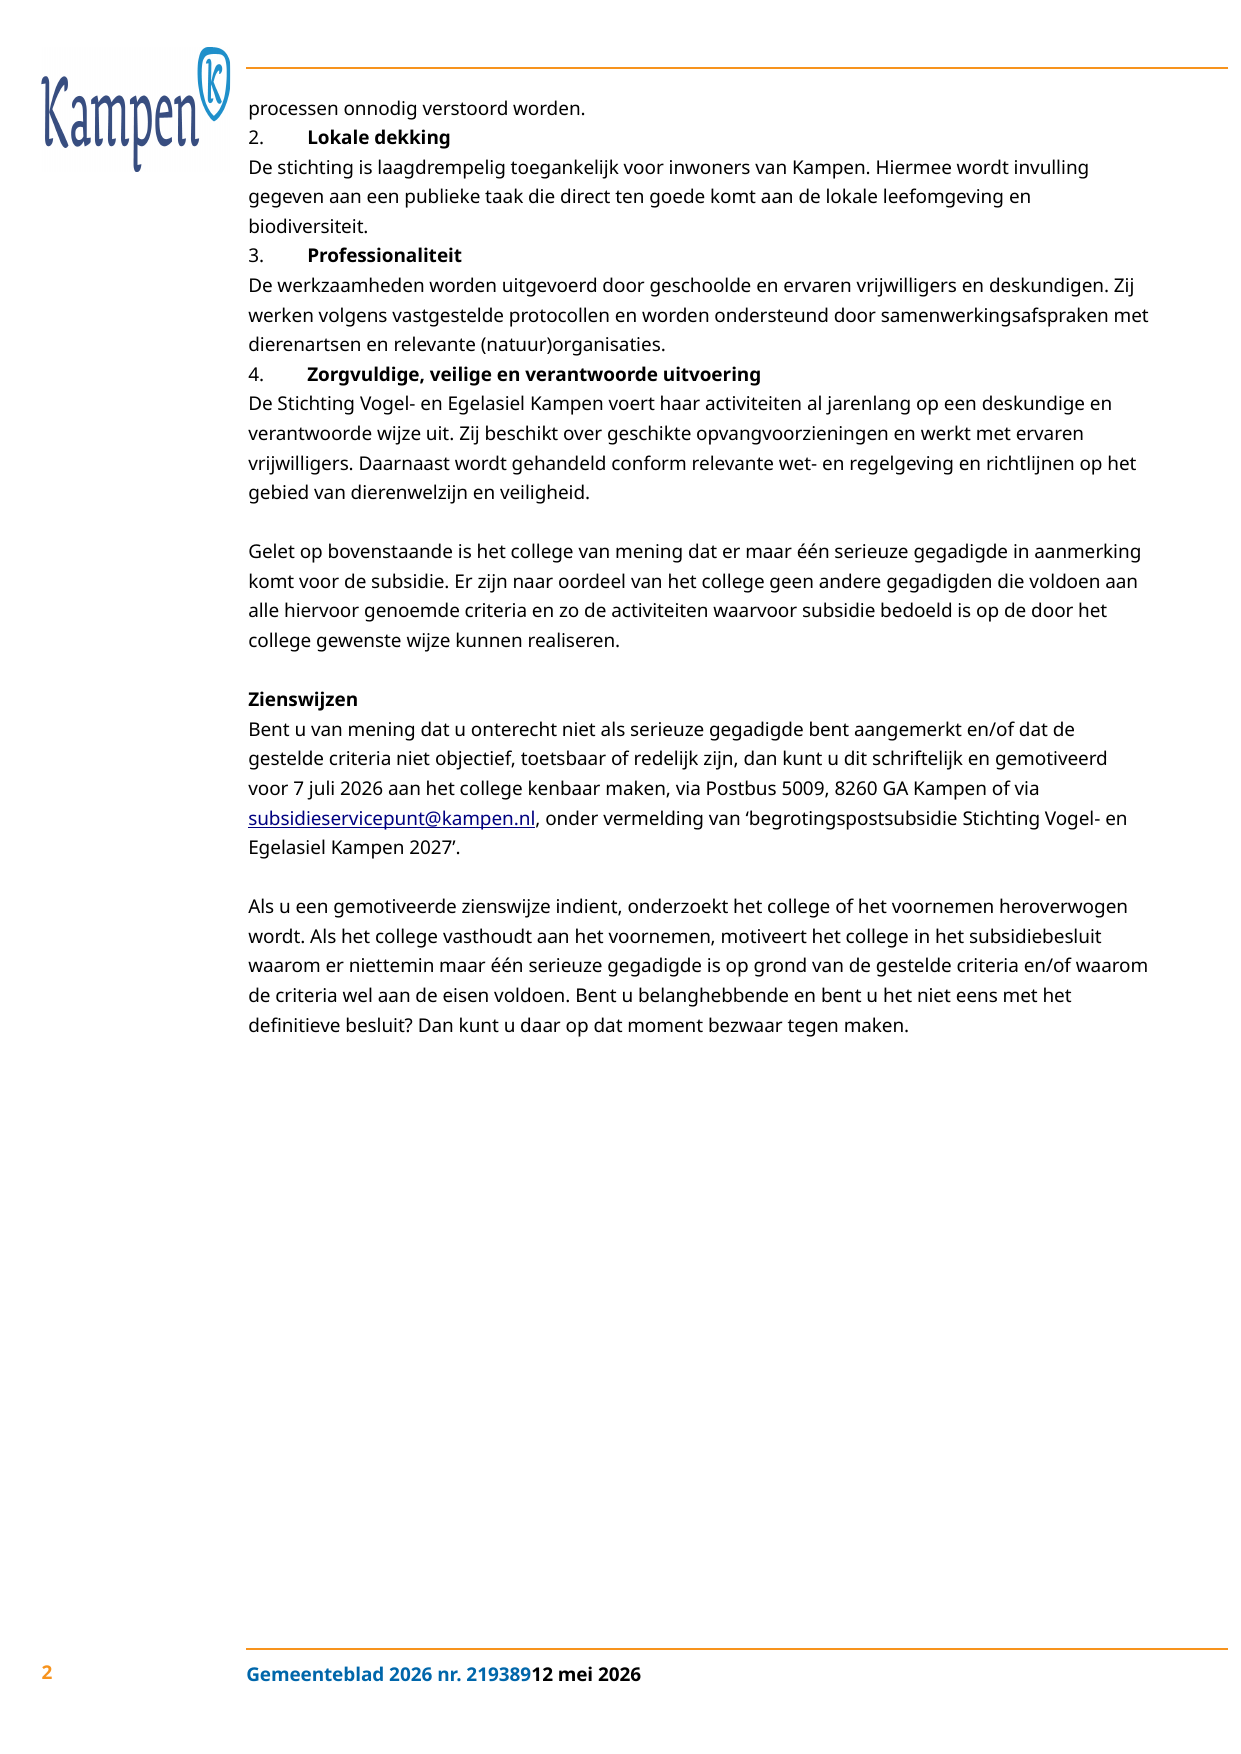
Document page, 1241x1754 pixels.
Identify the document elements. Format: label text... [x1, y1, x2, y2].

list Professionaliteit [248, 243, 1152, 268]
text Gelet op bovenstaande is het college van mening dat er maar één serieuze gegadigde in aanmerking komt voor de subsidie. Er zijn naar oordeel van het college geen andere gegadigden die voldoen aan alle hiervoor genoemde criteria en zo de activiteiten waarvoor subsidie bedoeld is op de door het college gewenste wijze kunnen realiseren. [248, 538, 1152, 653]
list Lokale dekking [248, 124, 1152, 150]
text Zienswijzen [248, 686, 1152, 712]
list Zorgvuldige, veilige en verantwoorde uitvoering [248, 361, 1152, 387]
text De werkzaamheden worden uitgevoerd door geschoolde en ervaren vrijwilligers en deskundigen. Zij werken volgens vastgestelde protocollen en worden ondersteund door samenwerkingsafspraken met dierenartsen en relevante (natuur)organisaties. [248, 272, 1152, 357]
text Als u een gemotiveerde zienswijze indient, onderzoekt het college of het voornemen heroverwogen wordt. Als het college vasthoudt aan het voornemen, motiveert het college in het subsidiebesluit waarom er niettemin maar één serieuze gegadigde is op grond van de gestelde criteria en/of waarom de criteria wel aan de eisen voldoen. Bent u belanghebbende en bent u het niet eens met het definitieve besluit? Dan kunt u daar op dat moment bezwaar tegen maken. [248, 893, 1152, 1038]
text Bent u van mening dat u onterecht niet als serieuze gegadigde bent aangemerkt en/of dat de gestelde criteria niet objectief, toetsbaar of redelijk zijn, dan kunt u dit schriftelijk en gemotiveerd voor 7 juli 2026 aan het college kenbaar maken, via Postbus 5009, 8260 GA Kampen of via subsidieservicepunt@kampen.nl, onder vermelding van ‘begrotingspostsubsidie Stichting Vogel- en Egelasiel Kampen 2027’. [248, 716, 1152, 860]
text processen onnodig verstoord worden. [248, 95, 1152, 121]
picture [41, 47, 231, 172]
text De Stichting Vogel- en Egelasiel Kampen voert haar activiteiten al jarenlang op een deskundige en verantwoorde wijze uit. Zij beschikt over geschikte opvangvoorzieningen en werkt met ervaren vrijwilligers. Daarnaast wordt gehandeld conform relevante wet- en regelgeving en richtlijnen op het gebied van dierenwelzijn en veiligheid. [248, 391, 1152, 505]
text De stichting is laagdrempelig toegankelijk voor inwoners van Kampen. Hiermee wordt invulling gegeven aan een publieke taak die direct ten goede komt aan de lokale leefomgeving en biodiversiteit. [248, 154, 1152, 239]
